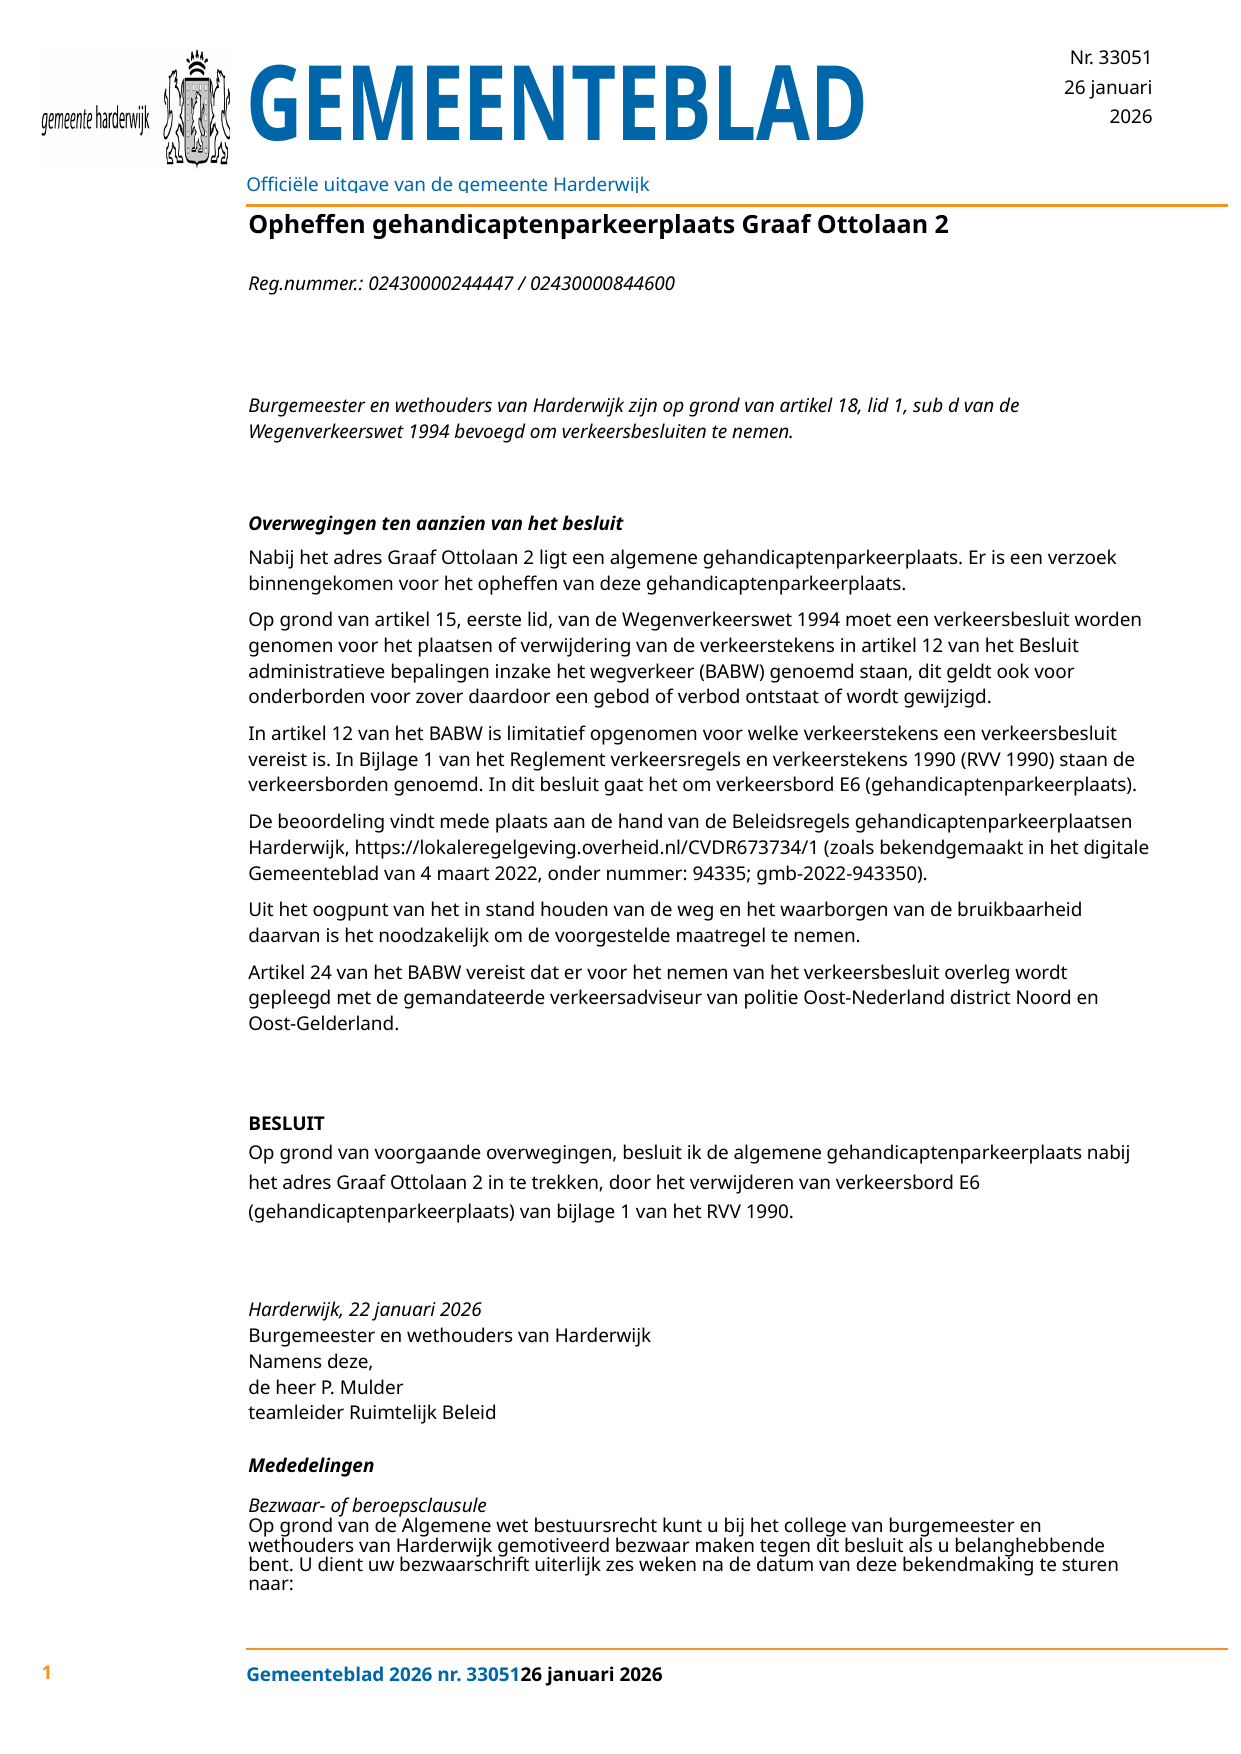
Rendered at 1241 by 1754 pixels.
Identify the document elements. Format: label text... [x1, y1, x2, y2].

text Op grond van voorgaande overwegingen, besluit ik de algemene gehandicaptenparkeerplaats nabij het adres Graaf Ottolaan 2 in te trekken, door het verwijderen van verkeersbord E6 (gehandicaptenparkeerplaats) van bijlage 1 van het RVV 1990. [248, 1139, 1152, 1224]
text De beoordeling vindt mede plaats aan de hand van de Beleidsregels gehandicaptenparkeerplaatsen Harderwijk, https://lokaleregelgeving.overheid.nl/CVDR673734/1 (zoals bekendgemaakt in het digitale Gemeenteblad van 4 maart 2022, onder nummer: 94335; gmb-2022-943350). [248, 808, 1152, 886]
text Op grond van de Algemene wet bestuursrecht kunt u bij het college van burgemeester en wethouders van Harderwijk gemotiveerd bezwaar maken tegen dit besluit als u belanghebbende bent. U dient uw bezwaarschrift uiterlijk zes weken na de datum van deze bekendmaking te sturen naar: [248, 1517, 1152, 1594]
text BESLUIT [248, 1110, 1152, 1135]
text Op grond van artikel 15, eerste lid, van de Wegenverkeerswet 1994 moet een verkeersbesluit worden genomen voor het plaatsen of verwijdering van de verkeerstekens in artikel 12 van het Besluit administratieve bepalingen inzake het wegverkeer (BABW) genoemd staan, dit geldt ook voor onderborden voor zover daardoor een gebod of verbod ontstaat of wordt gewijzigd. [248, 606, 1152, 709]
text Bezwaar- of beroepsclausule [248, 1492, 1152, 1517]
text Burgemeester en wethouders van Harderwijk zijn op grond van artikel 18, lid 1, sub d van de Wegenverkeerswet 1994 bevoegd om verkeersbesluiten te nemen. [248, 392, 1152, 443]
text Overwegingen ten aanzien van het besluit [248, 510, 1152, 536]
text teamleider Ruimtelijk Beleid [248, 1399, 1152, 1425]
text Namens deze, [248, 1348, 1152, 1374]
text In artikel 12 van het BABW is limitatief opgenomen voor welke verkeerstekens een verkeersbesluit vereist is. In Bijlage 1 van het Reglement verkeersregels en verkeerstekens 1990 (RVV 1990) staan de verkeersborden genoemd. In dit besluit gaat het om verkeersbord E6 (gehandicaptenparkeerplaats). [248, 720, 1152, 797]
text Reg.nummer.: 02430000244447 / 02430000844600 [248, 270, 1152, 296]
text Artikel 24 van het BABW vereist dat er voor het nemen van het verkeersbesluit overleg wordt gepleegd met de gemandateerde verkeersadviseur van politie Oost-Nederland district Noord en Oost-Gelderland. [248, 959, 1152, 1036]
text Opheffen gehandicaptenparkeerplaats Graaf Ottolaan 2 [248, 207, 1152, 241]
picture [41, 47, 231, 172]
text Mededelingen [248, 1452, 1152, 1478]
text Harderwijk, 22 januari 2026 [248, 1297, 1152, 1322]
text Nabij het adres Graaf Ottolaan 2 ligt een algemene gehandicaptenparkeerplaats. Er is een verzoek binnengekomen voor het opheffen van deze gehandicaptenparkeerplaats. [248, 544, 1152, 595]
text Uit het oogpunt van het in stand houden van de weg en het waarborgen van de bruikbaarheid daarvan is het noodzakelijk om de voorgestelde maatregel te nemen. [248, 896, 1152, 948]
text Burgemeester en wethouders van Harderwijk [248, 1322, 1152, 1348]
text de heer P. Mulder [248, 1374, 1152, 1399]
